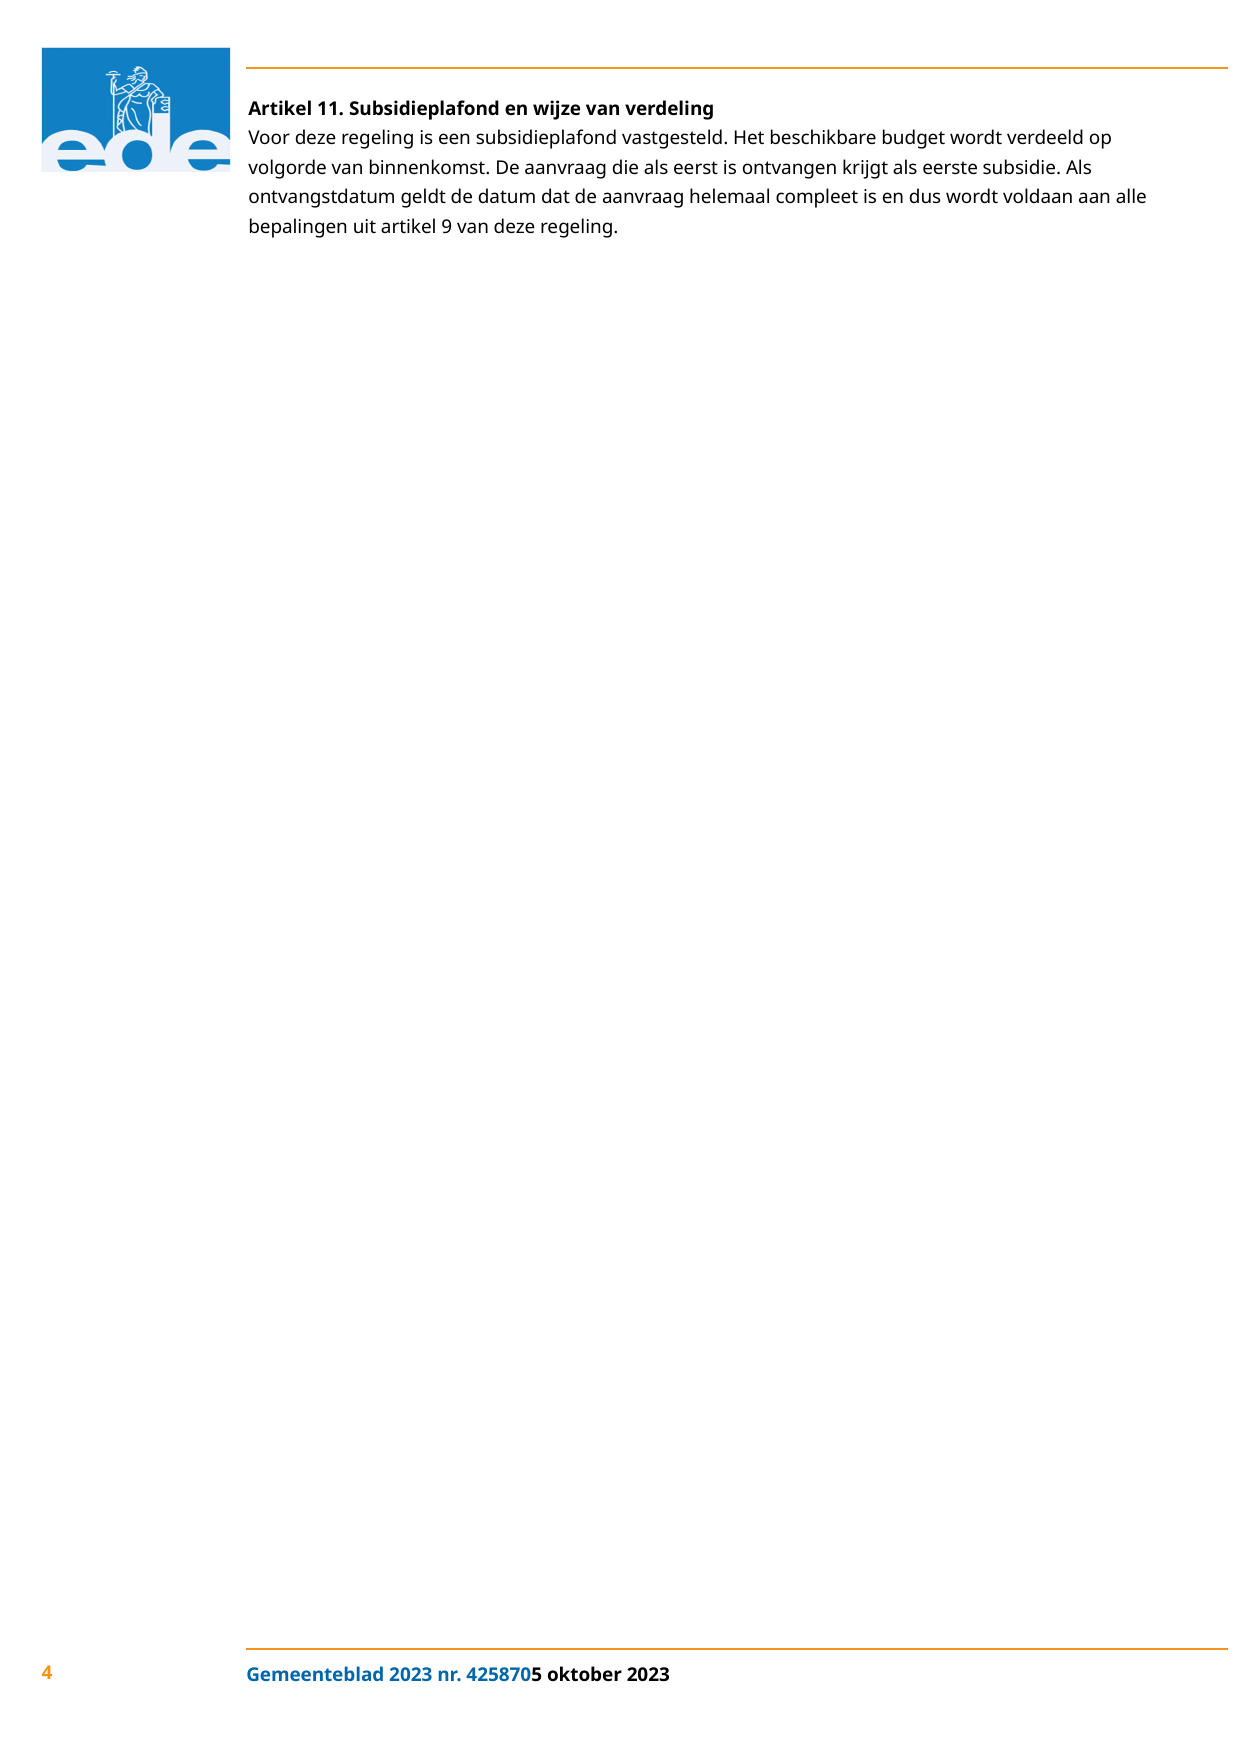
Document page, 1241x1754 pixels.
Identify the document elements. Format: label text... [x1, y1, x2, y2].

text Voor deze regeling is een subsidieplafond vastgesteld. Het beschikbare budget wordt verdeeld op volgorde van binnenkomst. De aanvraag die als eerst is ontvangen krijgt als eerste subsidie. Als ontvangstdatum geldt de datum dat de aanvraag helemaal compleet is en dus wordt voldaan aan alle bepalingen uit artikel 9 van deze regeling. [248, 124, 1152, 239]
text Artikel 11. Subsidieplafond en wijze van verdeling [248, 95, 1152, 121]
picture [41, 47, 231, 172]
